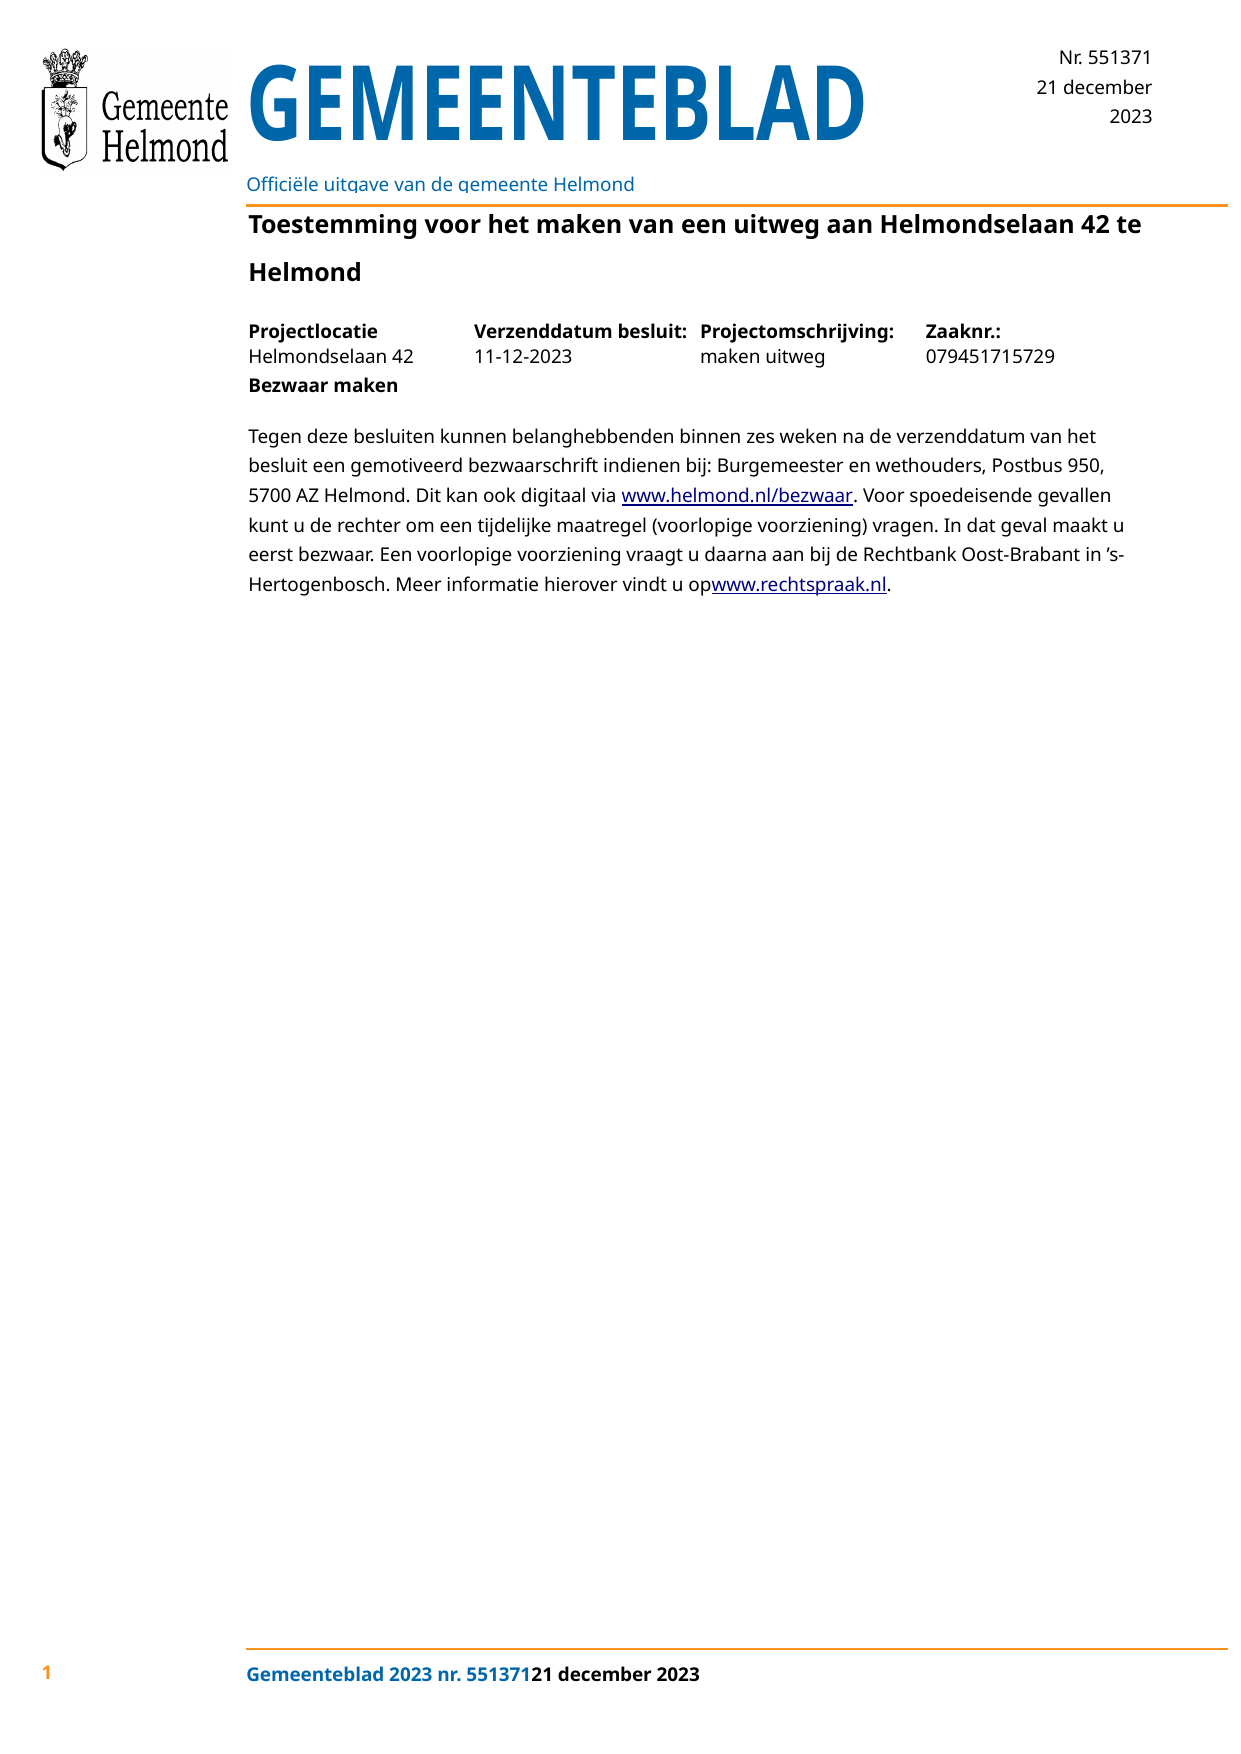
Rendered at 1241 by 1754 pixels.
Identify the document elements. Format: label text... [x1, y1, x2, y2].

picture [41, 47, 231, 172]
table_cell maken uitweg [700, 344, 926, 369]
table_cell 079451715729 [926, 344, 1152, 369]
table_header Verzenddatum besluit: [474, 318, 700, 344]
table_cell 11-12-2023 [474, 344, 700, 369]
table_header Zaaknr.: [926, 318, 1152, 344]
text Tegen deze besluiten kunnen belanghebbenden binnen zes weken na de verzenddatum van het besluit een gemotiveerd bezwaarschrift indienen bij: Burgemeester en wethouders, Postbus 950, 5700 AZ Helmond. Dit kan ook digitaal via www.helmond.nl/bezwaar. Voor spoedeisende gevallen kunt u de rechter om een tijdelijke maatregel (voorlopige voorziening) vragen. In dat geval maakt u eerst bezwaar. Een voorlopige voorziening vraagt u daarna aan bij de Rechtbank Oost-Brabant in ’s-Hertogenbosch. Meer informatie hierover vindt u opwww.rechtspraak.nl. [248, 423, 1152, 597]
table_cell Helmondselaan 42 [248, 344, 474, 369]
table_header Projectomschrijving: [700, 318, 926, 344]
text Toestemming voor het maken van een uitweg aan Helmondselaan 42 te Helmond [248, 207, 1152, 288]
text Bezwaar maken [248, 373, 1152, 398]
table_header Projectlocatie [248, 318, 474, 344]
